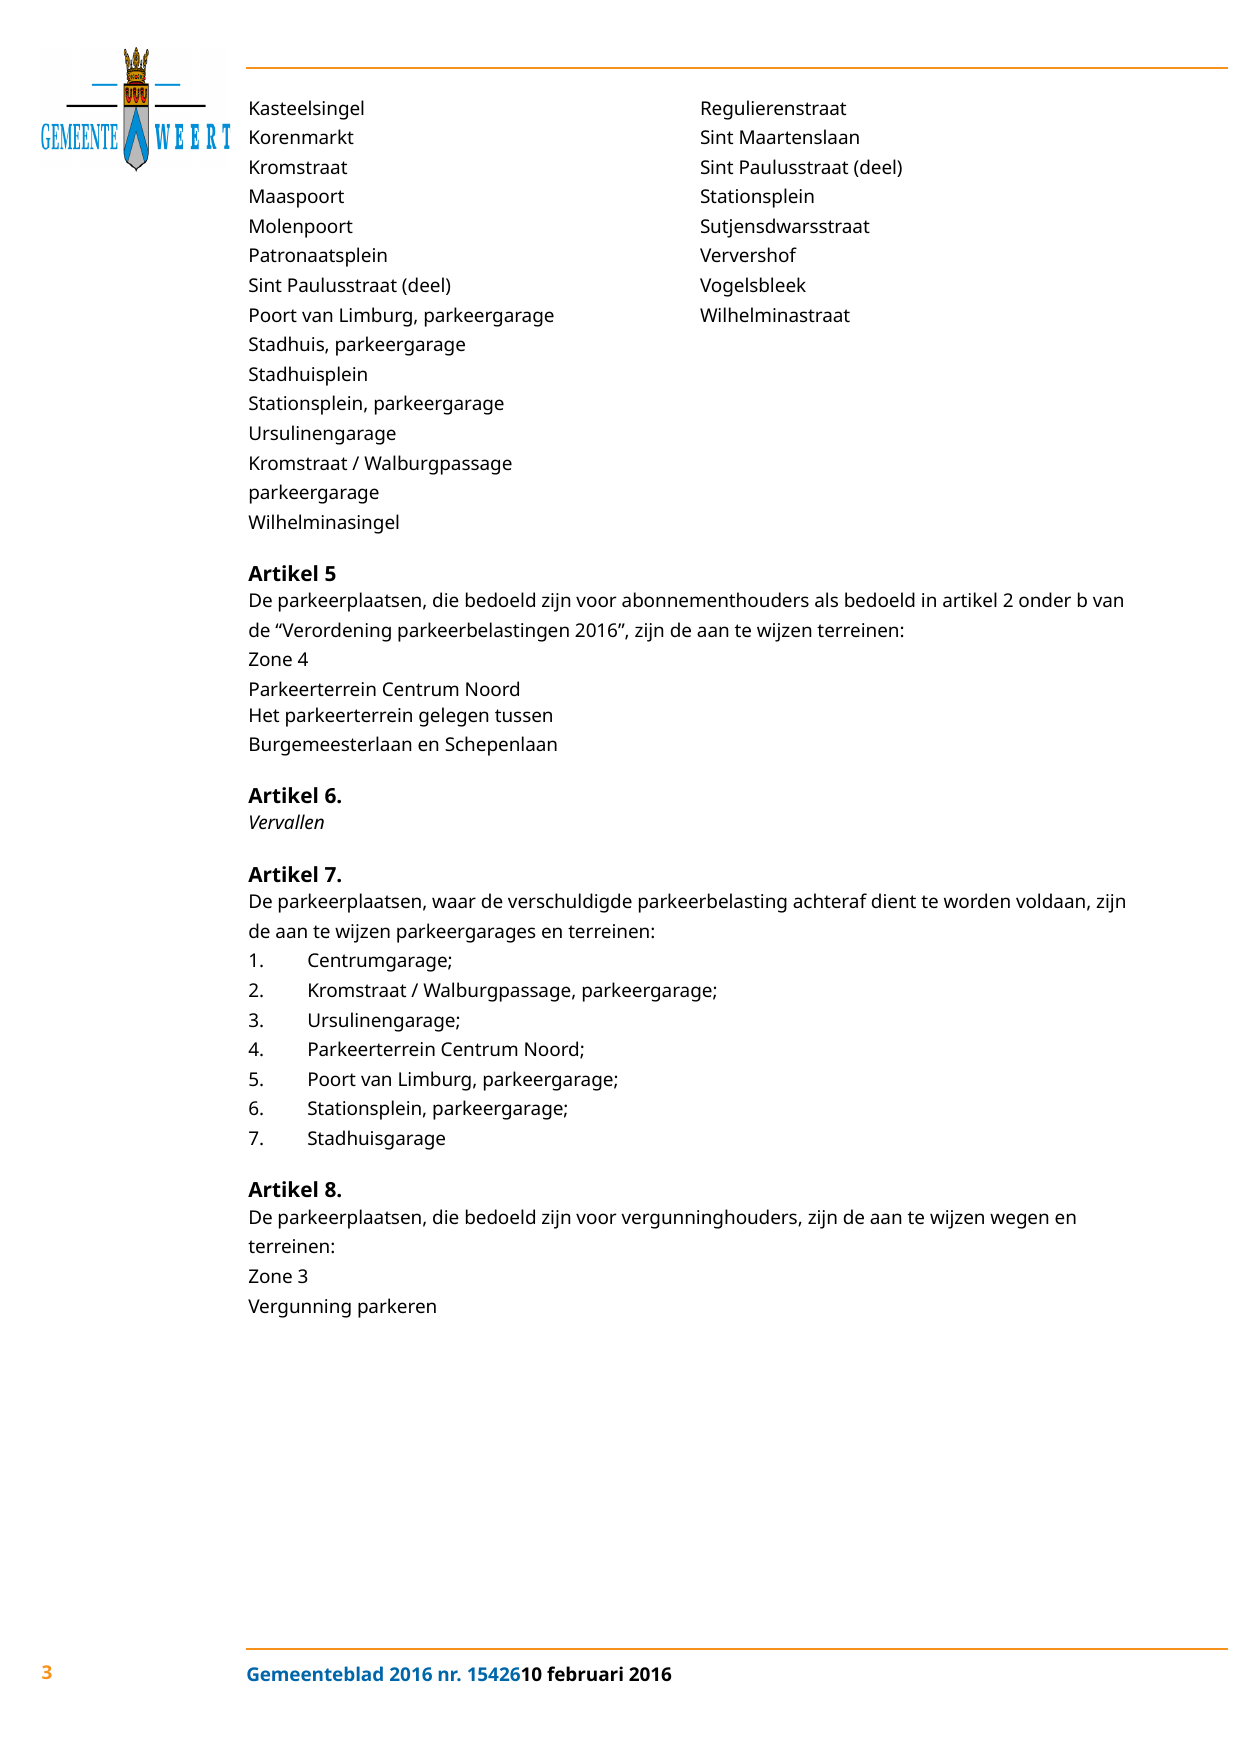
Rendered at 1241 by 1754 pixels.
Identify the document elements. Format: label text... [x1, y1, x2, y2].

table_cell Kasteelsingel Korenmarkt Kromstraat Maaspoort Molenpoort Patronaatsplein Sint Paulusstraat (deel) Poort van Limburg, parkeergarage Stadhuis, parkeergarage Stadhuisplein Stationsplein, parkeergarage Ursulinengarage Kromstraat / Walburgpassage parkeergarage Wilhelminasingel [248, 95, 700, 535]
table_cell Regulierenstraat Sint Maartenslaan Sint Paulusstraat (deel) Stationsplein Sutjensdwarsstraat Ververshof Vogelsbleek Wilhelminastraat [700, 95, 1152, 535]
list Centrumgarage; [248, 948, 1152, 973]
picture [41, 47, 231, 172]
list Parkeerterrein Centrum Noord; [248, 1036, 1152, 1062]
text Vervallen [248, 809, 1152, 835]
table_header Zone 4 Parkeerterrein Centrum Noord [248, 646, 700, 702]
text Artikel 6. [248, 781, 1152, 809]
list Ursulinengarage; [248, 1007, 1152, 1032]
list Kromstraat / Walburgpassage, parkeergarage; [248, 977, 1152, 1003]
list Stationsplein, parkeergarage; [248, 1096, 1152, 1121]
list Stadhuisgarage [248, 1125, 1152, 1151]
table_cell Het parkeerterrein gelegen tussen Burgemeesterlaan en Schepenlaan [248, 702, 700, 757]
list Poort van Limburg, parkeergarage; [248, 1066, 1152, 1092]
table_header Zone 3 Vergunning parkeren [248, 1263, 700, 1318]
text De parkeerplaatsen, waar de verschuldigde parkeerbelasting achteraf dient te worden voldaan, zijn de aan te wijzen parkeergarages en terreinen: [248, 888, 1152, 944]
text De parkeerplaatsen, die bedoeld zijn voor abonnementhouders als bedoeld in artikel 2 onder b van de “Verordening parkeerbelastingen 2016”, zijn de aan te wijzen terreinen: [248, 587, 1152, 642]
text Artikel 7. [248, 860, 1152, 888]
text De parkeerplaatsen, die bedoeld zijn voor vergunninghouders, zijn de aan te wijzen wegen en terreinen: [248, 1204, 1152, 1259]
text Artikel 8. [248, 1176, 1152, 1204]
text Artikel 5 [248, 559, 1152, 587]
